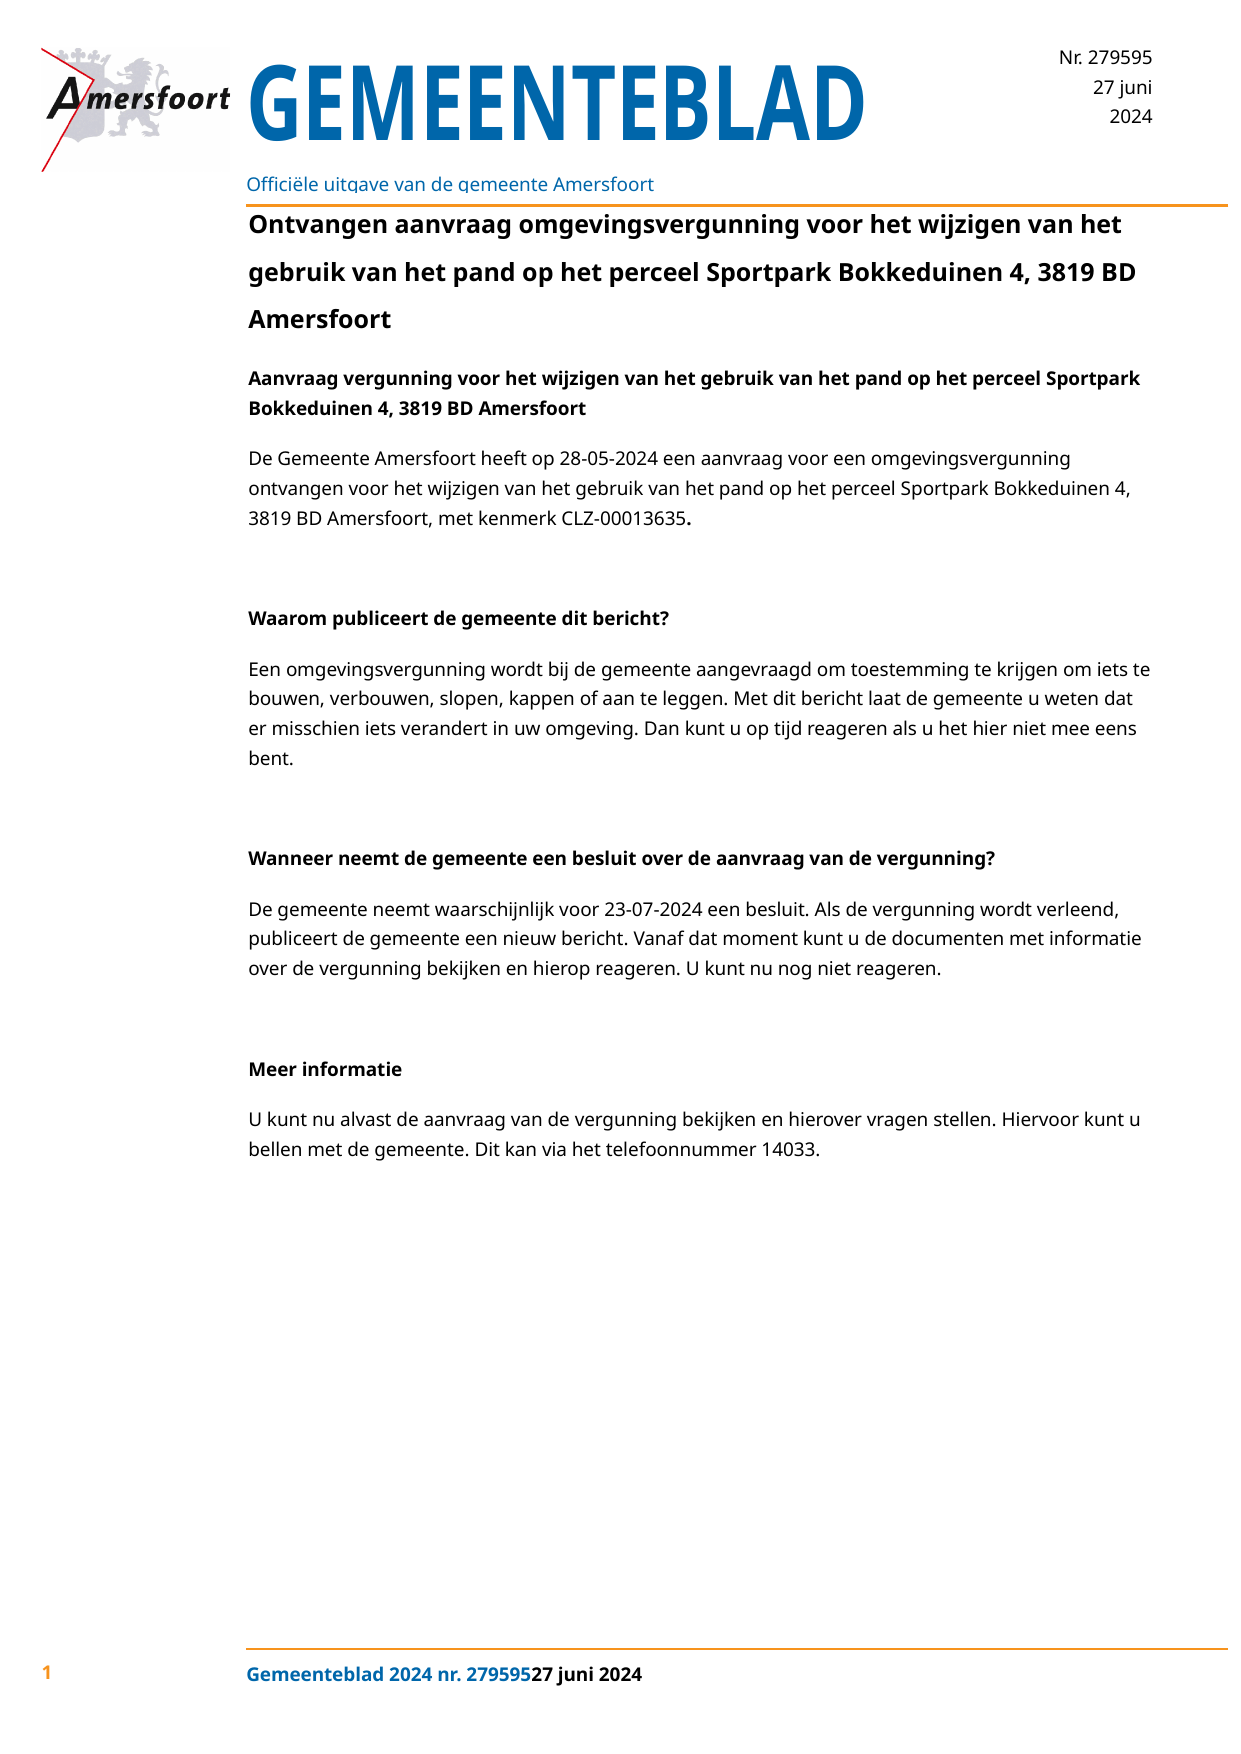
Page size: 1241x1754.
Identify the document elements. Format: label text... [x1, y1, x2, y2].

text Een omgevingsvergunning wordt bij de gemeente aangevraagd om toestemming te krijgen om iets te bouwen, verbouwen, slopen, kappen of aan te leggen. Met dit bericht laat de gemeente u weten dat er misschien iets verandert in uw omgeving. Dan kunt u op tijd reageren als u het hier niet mee eens bent. [248, 656, 1152, 770]
text Aanvraag vergunning voor het wijzigen van het gebruik van het pand op het perceel Sportpark Bokkeduinen 4, 3819 BD Amersfoort [248, 366, 1152, 421]
text De Gemeente Amersfoort heeft op 28-05-2024 een aanvraag voor een omgevingsvergunning ontvangen voor het wijzigen van het gebruik van het pand op het perceel Sportpark Bokkeduinen 4, 3819 BD Amersfoort, met kenmerk CLZ-00013635. [248, 446, 1152, 530]
text Meer informatie [248, 1056, 1152, 1082]
text U kunt nu alvast de aanvraag van de vergunning bekijken en hierover vragen stellen. Hiervoor kunt u bellen met de gemeente. Dit kan via het telefoonnummer 14033. [248, 1106, 1152, 1162]
picture [41, 47, 231, 172]
text Wanneer neemt de gemeente een besluit over de aanvraag van de vergunning? [248, 846, 1152, 871]
text De gemeente neemt waarschijnlijk voor 23-07-2024 een besluit. Als de vergunning wordt verleend, publiceert de gemeente een nieuw bericht. Vanaf dat moment kunt u de documenten met informatie over de vergunning bekijken en hierop reageren. U kunt nu nog niet reageren. [248, 896, 1152, 981]
text Ontvangen aanvraag omgevingsvergunning voor het wijzigen van het gebruik van het pand op het perceel Sportpark Bokkeduinen 4, 3819 BD Amersfoort [248, 207, 1152, 336]
text Waarom publiceert de gemeente dit bericht? [248, 606, 1152, 631]
